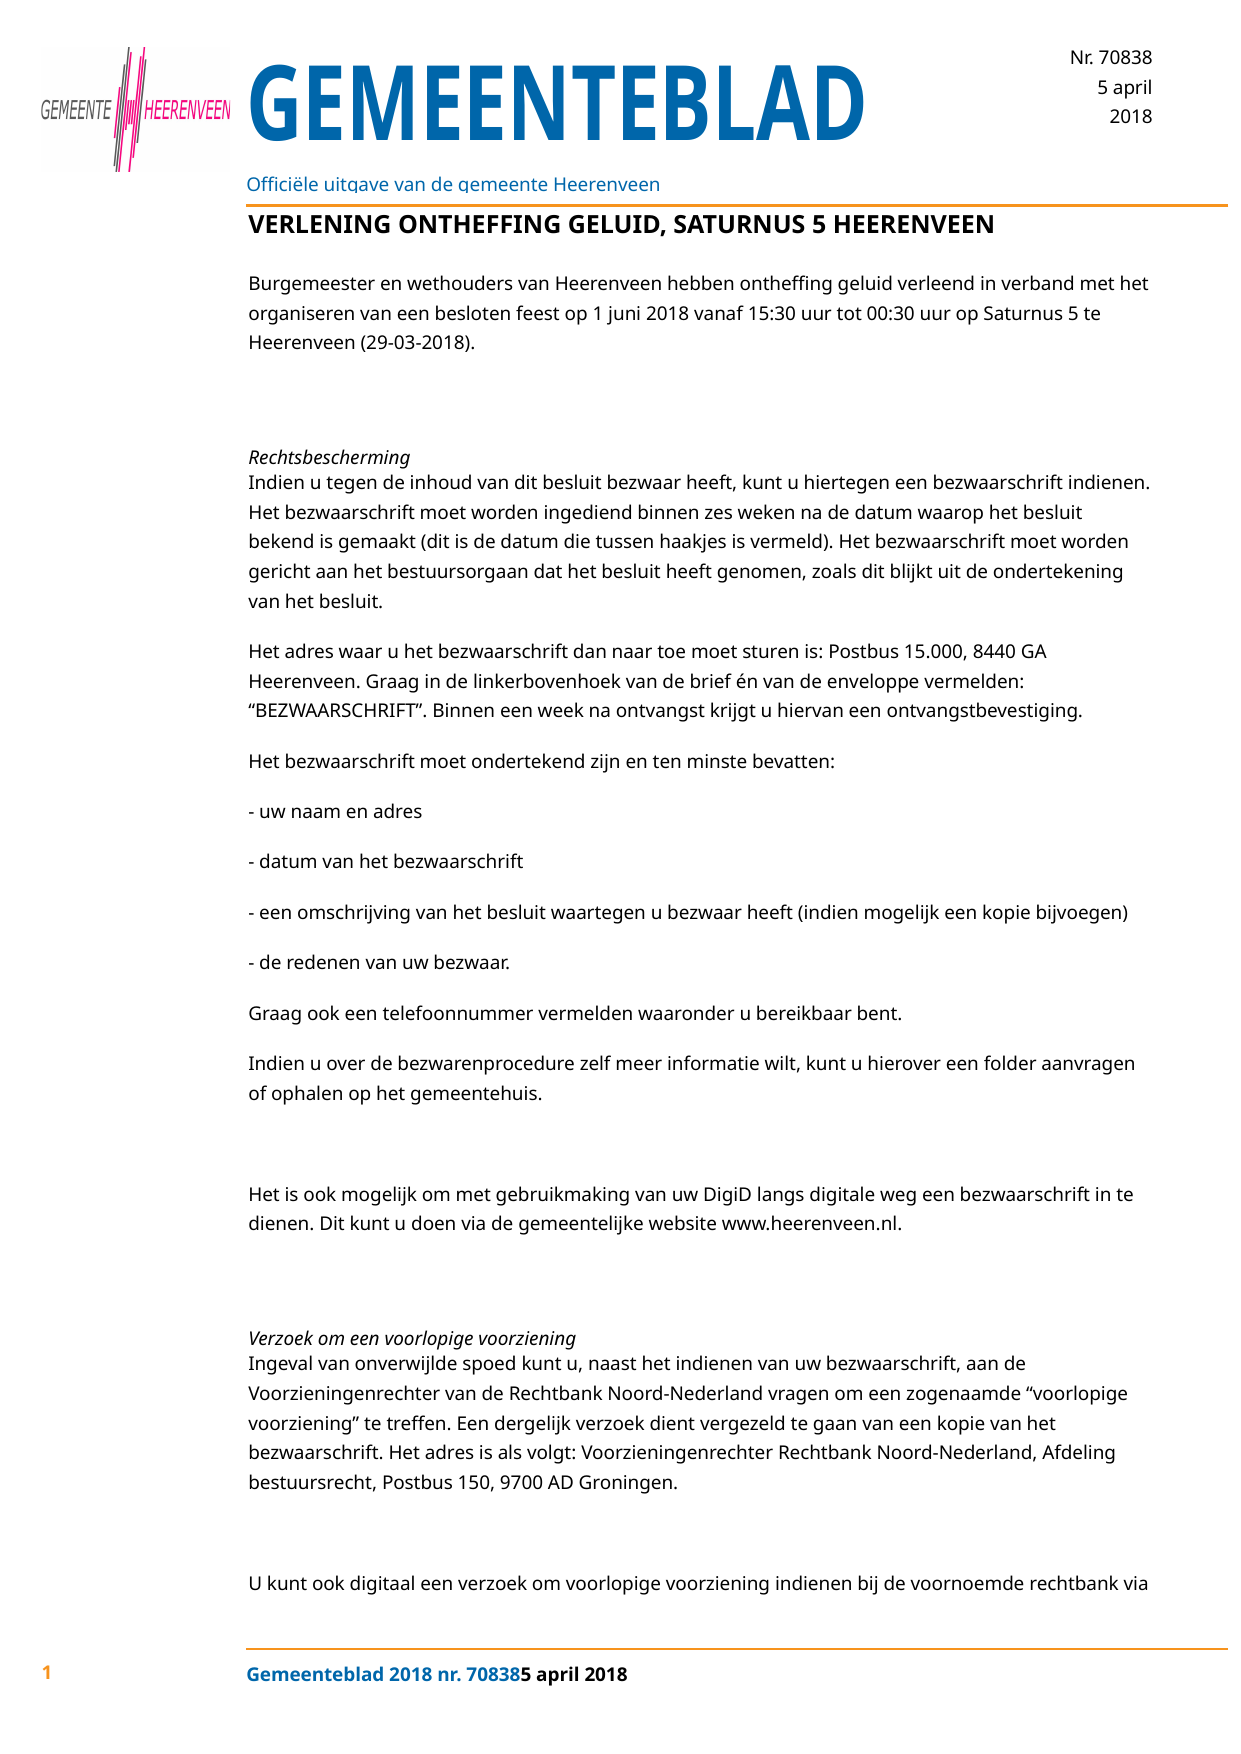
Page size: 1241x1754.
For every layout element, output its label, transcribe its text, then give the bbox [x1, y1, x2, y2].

text Graag ook een telefoonnummer vermelden waaronder u bereikbaar bent. [248, 1000, 1152, 1026]
text - uw naam en adres [248, 798, 1152, 824]
text Het bezwaarschrift moet ondertekend zijn en ten minste bevatten: [248, 748, 1152, 774]
text Indien u tegen de inhoud van dit besluit bezwaar heeft, kunt u hiertegen een bezwaarschrift indienen. Het bezwaarschrift moet worden ingediend binnen zes weken na de datum waarop het besluit bekend is gemaakt (dit is de datum die tussen haakjes is vermeld). Het bezwaarschrift moet worden gericht aan het bestuursorgaan dat het besluit heeft genomen, zoals dit blijkt uit de ondertekening van het besluit. [248, 469, 1152, 614]
text U kunt ook digitaal een verzoek om voorlopige voorziening indienen bij de voornoemde rechtbank via [248, 1570, 1152, 1595]
text Ingeval van onverwijlde spoed kunt u, naast het indienen van uw bezwaarschrift, aan de Voorzieningenrechter van de Rechtbank Noord-Nederland vragen om een zogenaamde “voorlopige voorziening” te treffen. Een dergelijk verzoek dient vergezeld te gaan van een kopie van het bezwaarschrift. Het adres is als volgt: Voorzieningenrechter Rechtbank Noord-Nederland, Afdeling bestuursrecht, Postbus 150, 9700 AD Groningen. [248, 1351, 1152, 1494]
text Burgemeester en wethouders van Heerenveen hebben ontheffing geluid verleend in verband met het organiseren van een besloten feest op 1 juni 2018 vanaf 15:30 uur tot 00:30 uur op Saturnus 5 te Heerenveen (29-03-2018). [248, 270, 1152, 355]
text Verzoek om een voorlopige voorziening [248, 1325, 1152, 1351]
text VERLENING ONTHEFFING GELUID, SATURNUS 5 HEERENVEEN [248, 207, 1152, 241]
text Het adres waar u het bezwaarschrift dan naar toe moet sturen is: Postbus 15.000, 8440 GA Heerenveen. Graag in de linkerbovenhoek van de brief én van de enveloppe vermelden: “BEZWAARSCHRIFT”. Binnen een week na ontvangst krijgt u hiervan een ontvangstbevestiging. [248, 638, 1152, 723]
text Rechtsbescherming [248, 444, 1152, 469]
text - datum van het bezwaarschrift [248, 849, 1152, 874]
picture [41, 47, 231, 172]
text - een omschrijving van het besluit waartegen u bezwaar heeft (indien mogelijk een kopie bijvoegen) [248, 899, 1152, 925]
text - de redenen van uw bezwaar. [248, 949, 1152, 975]
text Indien u over de bezwarenprocedure zelf meer informatie wilt, kunt u hierover een folder aanvragen of ophalen op het gemeentehuis. [248, 1050, 1152, 1106]
text Het is ook mogelijk om met gebruikmaking van uw DigiD langs digitale weg een bezwaarschrift in te dienen. Dit kunt u doen via de gemeentelijke website www.heerenveen.nl. [248, 1181, 1152, 1236]
